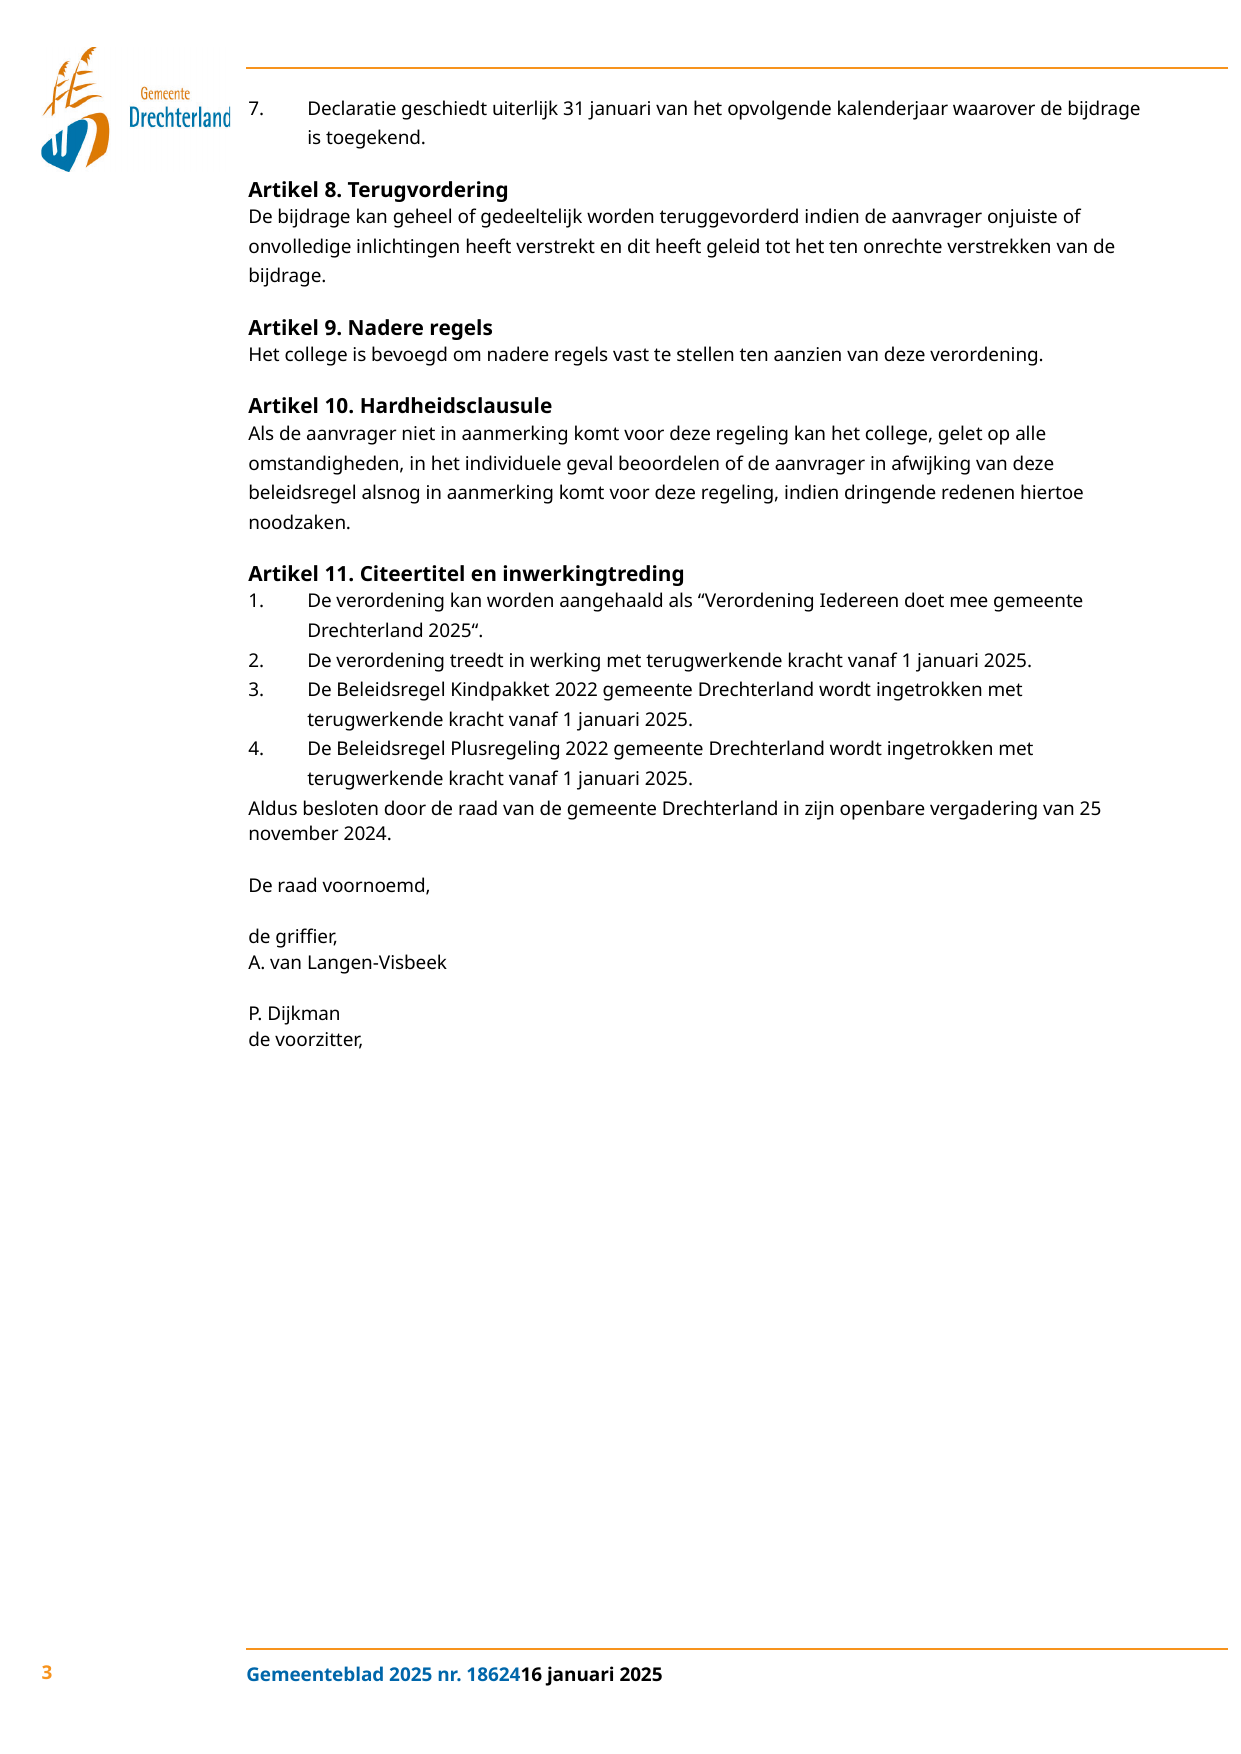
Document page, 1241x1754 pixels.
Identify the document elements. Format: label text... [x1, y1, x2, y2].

text De bijdrage kan geheel of gedeeltelijk worden teruggevorderd indien de aanvrager onjuiste of onvolledige inlichtingen heeft verstrekt en dit heeft geleid tot het ten onrechte verstrekken van de bijdrage. [248, 203, 1152, 288]
list De verordening kan worden aangehaald als “Verordening Iedereen doet mee gemeente Drechterland 2025“. [248, 588, 1152, 643]
picture [226, 115, 231, 124]
list Declaratie geschiedt uiterlijk 31 januari van het opvolgende kalenderjaar waarover de bijdrage is toegekend. [248, 95, 1152, 150]
text Artikel 11. Citeertitel en inwerkingtreding [248, 559, 1152, 588]
list De verordening treedt in werking met terugwerkende kracht vanaf 1 januari 2025. [248, 647, 1152, 673]
picture [41, 158, 64, 172]
text Artikel 8. Terugvordering [248, 175, 1152, 203]
text Aldus besloten door de raad van de gemeente Drechterland in zijn openbare vergadering van 25 november 2024. [248, 795, 1152, 846]
text P. Dijkman [248, 1001, 1152, 1026]
text de griffier, [248, 923, 1152, 949]
list De Beleidsregel Plusregeling 2022 gemeente Drechterland wordt ingetrokken met terugwerkende kracht vanaf 1 januari 2025. [248, 736, 1152, 791]
text Artikel 10. Hardheidsclausule [248, 392, 1152, 420]
text Artikel 9. Nadere regels [248, 313, 1152, 341]
text De raad voornoemd, [248, 872, 1152, 898]
text A. van Langen-Visbeek [248, 949, 1152, 975]
text Als de aanvrager niet in aanmerking komt voor deze regeling kan het college, gelet op alle omstandigheden, in het individuele geval beoordelen of de aanvrager in afwijking van deze beleidsregel alsnog in aanmerking komt voor deze regeling, indien dringende redenen hiertoe noodzaken. [248, 420, 1152, 534]
text de voorzitter, [248, 1026, 1152, 1052]
picture [41, 47, 231, 172]
text Het college is bevoegd om nadere regels vast te stellen ten aanzien van deze verordening. [248, 341, 1152, 367]
list De Beleidsregel Kindpakket 2022 gemeente Drechterland wordt ingetrokken met terugwerkende kracht vanaf 1 januari 2025. [248, 676, 1152, 732]
